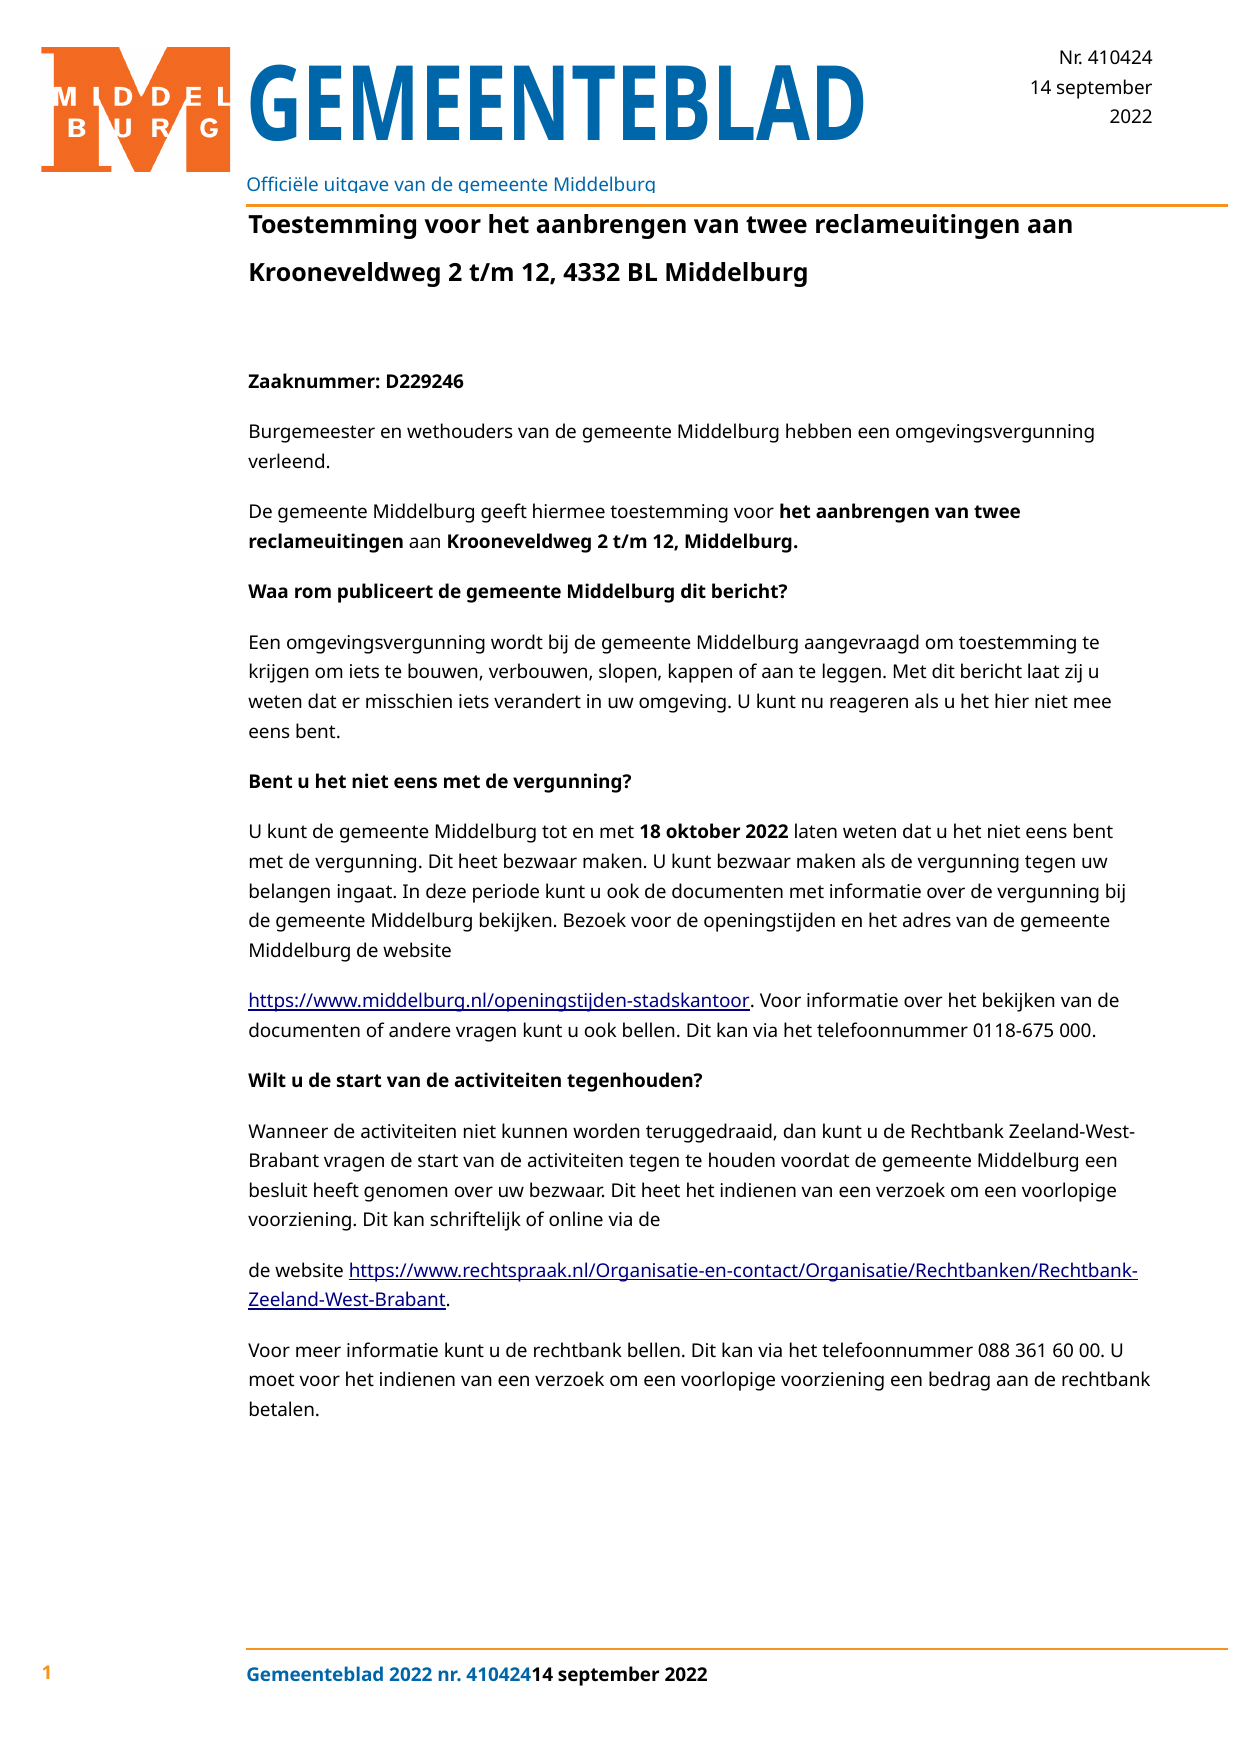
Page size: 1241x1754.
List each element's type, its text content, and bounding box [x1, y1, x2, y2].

text Wanneer de activiteiten niet kunnen worden teruggedraaid, dan kunt u de Rechtbank Zeeland-West-Brabant vragen de start van de activiteiten tegen te houden voordat de gemeente Middelburg een besluit heeft genomen over uw bezwaar. Dit heet het indienen van een verzoek om een voorlopige voorziening. Dit kan schriftelijk of online via de [248, 1118, 1152, 1232]
picture [41, 47, 231, 172]
text Burgemeester en wethouders van de gemeente Middelburg hebben een omgevingsvergunning verleend. [248, 419, 1152, 474]
text De gemeente Middelburg geeft hiermee toestemming voor het aanbrengen van twee reclameuitingen aan Krooneveldweg 2 t/m 12, Middelburg. [248, 499, 1152, 554]
text Toestemming voor het aanbrengen van twee reclameuitingen aan Krooneveldweg 2 t/m 12, 4332 BL Middelburg [248, 207, 1152, 288]
text de website https://www.rechtspraak.nl/Organisatie-en-contact/Organisatie/Rechtbanken/Rechtbank-Zeeland-West-Brabant. [248, 1257, 1152, 1312]
text U kunt de gemeente Middelburg tot en met 18 oktober 2022 laten weten dat u het niet eens bent met de vergunning. Dit heet bezwaar maken. U kunt bezwaar maken als de vergunning tegen uw belangen ingaat. In deze periode kunt u ook de documenten met informatie over de vergunning bij de gemeente Middelburg bekijken. Bezoek voor de openingstijden en het adres van de gemeente Middelburg de website [248, 819, 1152, 963]
text Waa rom publiceert de gemeente Middelburg dit bericht? [248, 579, 1152, 604]
text Bent u het niet eens met de vergunning? [248, 768, 1152, 794]
text Voor meer informatie kunt u de rechtbank bellen. Dit kan via het telefoonnummer 088 361 60 00. U moet voor het indienen van een verzoek om een voorlopige voorziening een bedrag aan de rechtbank betalen. [248, 1337, 1152, 1422]
text https://www.middelburg.nl/openingstijden-stadskantoor. Voor informatie over het bekijken van de documenten of andere vragen kunt u ook bellen. Dit kan via het telefoonnummer 0118-675 000. [248, 987, 1152, 1043]
text Zaaknummer: D229246 [248, 368, 1152, 394]
text Wilt u de start van de activiteiten tegenhouden? [248, 1067, 1152, 1093]
text Een omgevingsvergunning wordt bij de gemeente Middelburg aangevraagd om toestemming te krijgen om iets te bouwen, verbouwen, slopen, kappen of aan te leggen. Met dit bericht laat zij u weten dat er misschien iets verandert in uw omgeving. U kunt nu reageren als u het hier niet mee eens bent. [248, 629, 1152, 744]
